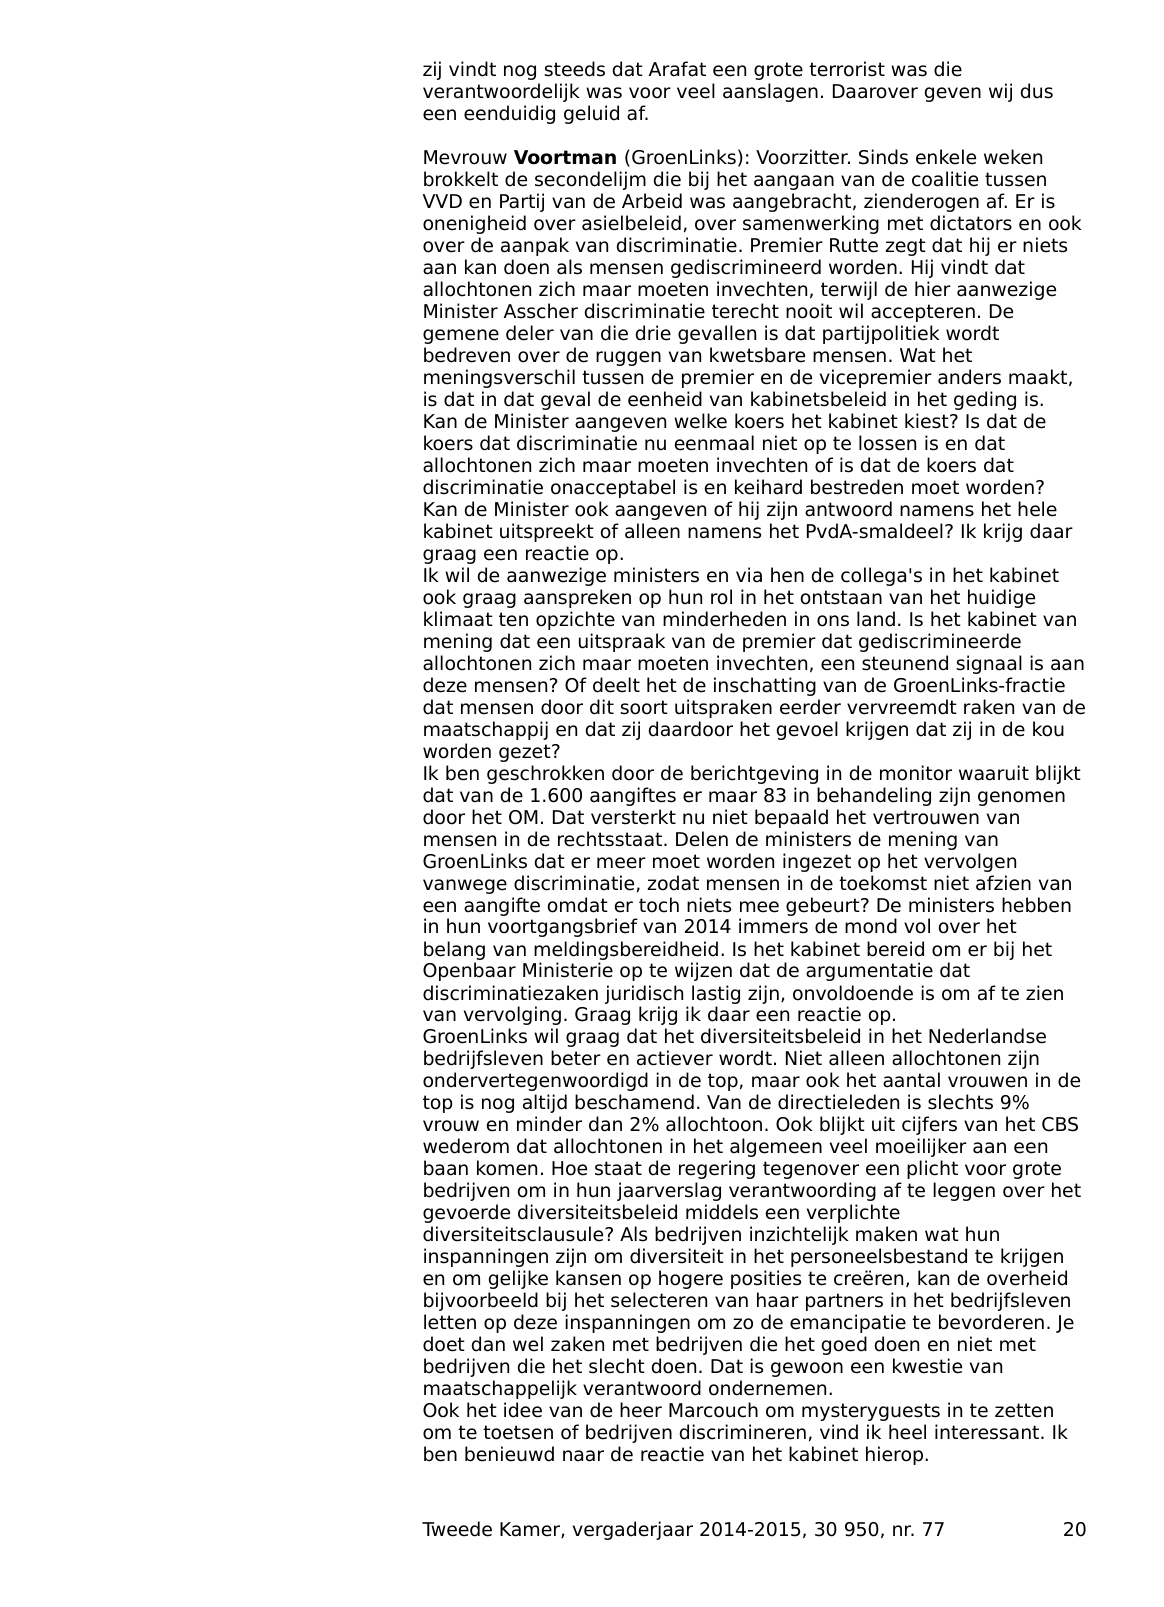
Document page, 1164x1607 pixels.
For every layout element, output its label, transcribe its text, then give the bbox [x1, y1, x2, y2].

text Ik wil de aanwezige ministers en via hen de collega's in het kabinet ook graag aanspreken op hun rol in het ontstaan van het huidige klimaat ten opzichte van minderheden in ons land. Is het kabinet van mening dat een uitspraak van de premier dat gediscrimineerde allochtonen zich maar moeten invechten, een steunend signaal is aan deze mensen? Of deelt het de inschatting van de GroenLinks-fractie dat mensen door dit soort uitspraken eerder vervreemdt raken van de maatschappij en dat zij daardoor het gevoel krijgen dat zij in de kou worden gezet? [422, 565, 1087, 763]
text Mevrouw Voortman (GroenLinks): Voorzitter. Sinds enkele weken brokkelt de secondelijm die bij het aangaan van de coalitie tussen VVD en Partij van de Arbeid was aangebracht, zienderogen af. Er is onenigheid over asielbeleid, over samenwerking met dictators en ook over de aanpak van discriminatie. Premier Rutte zegt dat hij er niets aan kan doen als mensen gediscrimineerd worden. Hij vindt dat allochtonen zich maar moeten invechten, terwijl de hier aanwezige Minister Asscher discriminatie terecht nooit wil accepteren. De gemene deler van die drie gevallen is dat partijpolitiek wordt bedreven over de ruggen van kwetsbare mensen. Wat het meningsverschil tussen de premier en de vicepremier anders maakt, is dat in dat geval de eenheid van kabinetsbeleid in het geding is. Kan de Minister aangeven welke koers het kabinet kiest? Is dat de koers dat discriminatie nu eenmaal niet op te lossen is en dat allochtonen zich maar moeten invechten of is dat de koers dat discriminatie onacceptabel is en keihard bestreden moet worden? Kan de Minister ook aangeven of hij zijn antwoord namens het hele kabinet uitspreekt of alleen namens het PvdA-smaldeel? Ik krijg daar graag een reactie op. [422, 147, 1087, 565]
text Ook het idee van de heer Marcouch om mysteryguests in te zetten om te toetsen of bedrijven discrimineren, vind ik heel interessant. Ik ben benieuwd naar de reactie van het kabinet hierop. [422, 1400, 1087, 1466]
text GroenLinks wil graag dat het diversiteitsbeleid in het Nederlandse bedrijfsleven beter en actiever wordt. Niet alleen allochtonen zijn ondervertegenwoordigd in de top, maar ook het aantal vrouwen in de top is nog altijd beschamend. Van de directieleden is slechts 9% vrouw en minder dan 2% allochtoon. Ook blijkt uit cijfers van het CBS wederom dat allochtonen in het algemeen veel moeilijker aan een baan komen. Hoe staat de regering tegenover een plicht voor grote bedrijven om in hun jaarverslag verantwoording af te leggen over het gevoerde diversiteitsbeleid middels een verplichte diversiteitsclausule? Als bedrijven inzichtelijk maken wat hun inspanningen zijn om diversiteit in het personeelsbestand te krijgen en om gelijke kansen op hogere posities te creëren, kan de overheid bijvoorbeeld bij het selecteren van haar partners in het bedrijfsleven letten op deze inspanningen om zo de emancipatie te bevorderen. Je doet dan wel zaken met bedrijven die het goed doen en niet met bedrijven die het slecht doen. Dat is gewoon een kwestie van maatschappelijk verantwoord ondernemen. [422, 1026, 1087, 1400]
text zij vindt nog steeds dat Arafat een grote terrorist was die verantwoordelijk was voor veel aanslagen. Daarover geven wij dus een eenduidig geluid af. [422, 59, 1087, 125]
text Ik ben geschrokken door de berichtgeving in de monitor waaruit blijkt dat van de 1.600 aangiftes er maar 83 in behandeling zijn genomen door het OM. Dat versterkt nu niet bepaald het vertrouwen van mensen in de rechtsstaat. Delen de ministers de mening van GroenLinks dat er meer moet worden ingezet op het vervolgen vanwege discriminatie, zodat mensen in de toekomst niet afzien van een aangifte omdat er toch niets mee gebeurt? De ministers hebben in hun voortgangsbrief van 2014 immers de mond vol over het belang van meldingsbereidheid. Is het kabinet bereid om er bij het Openbaar Ministerie op te wijzen dat de argumentatie dat discriminatiezaken juridisch lastig zijn, onvoldoende is om af te zien van vervolging. Graag krijg ik daar een reactie op. [422, 763, 1087, 1026]
